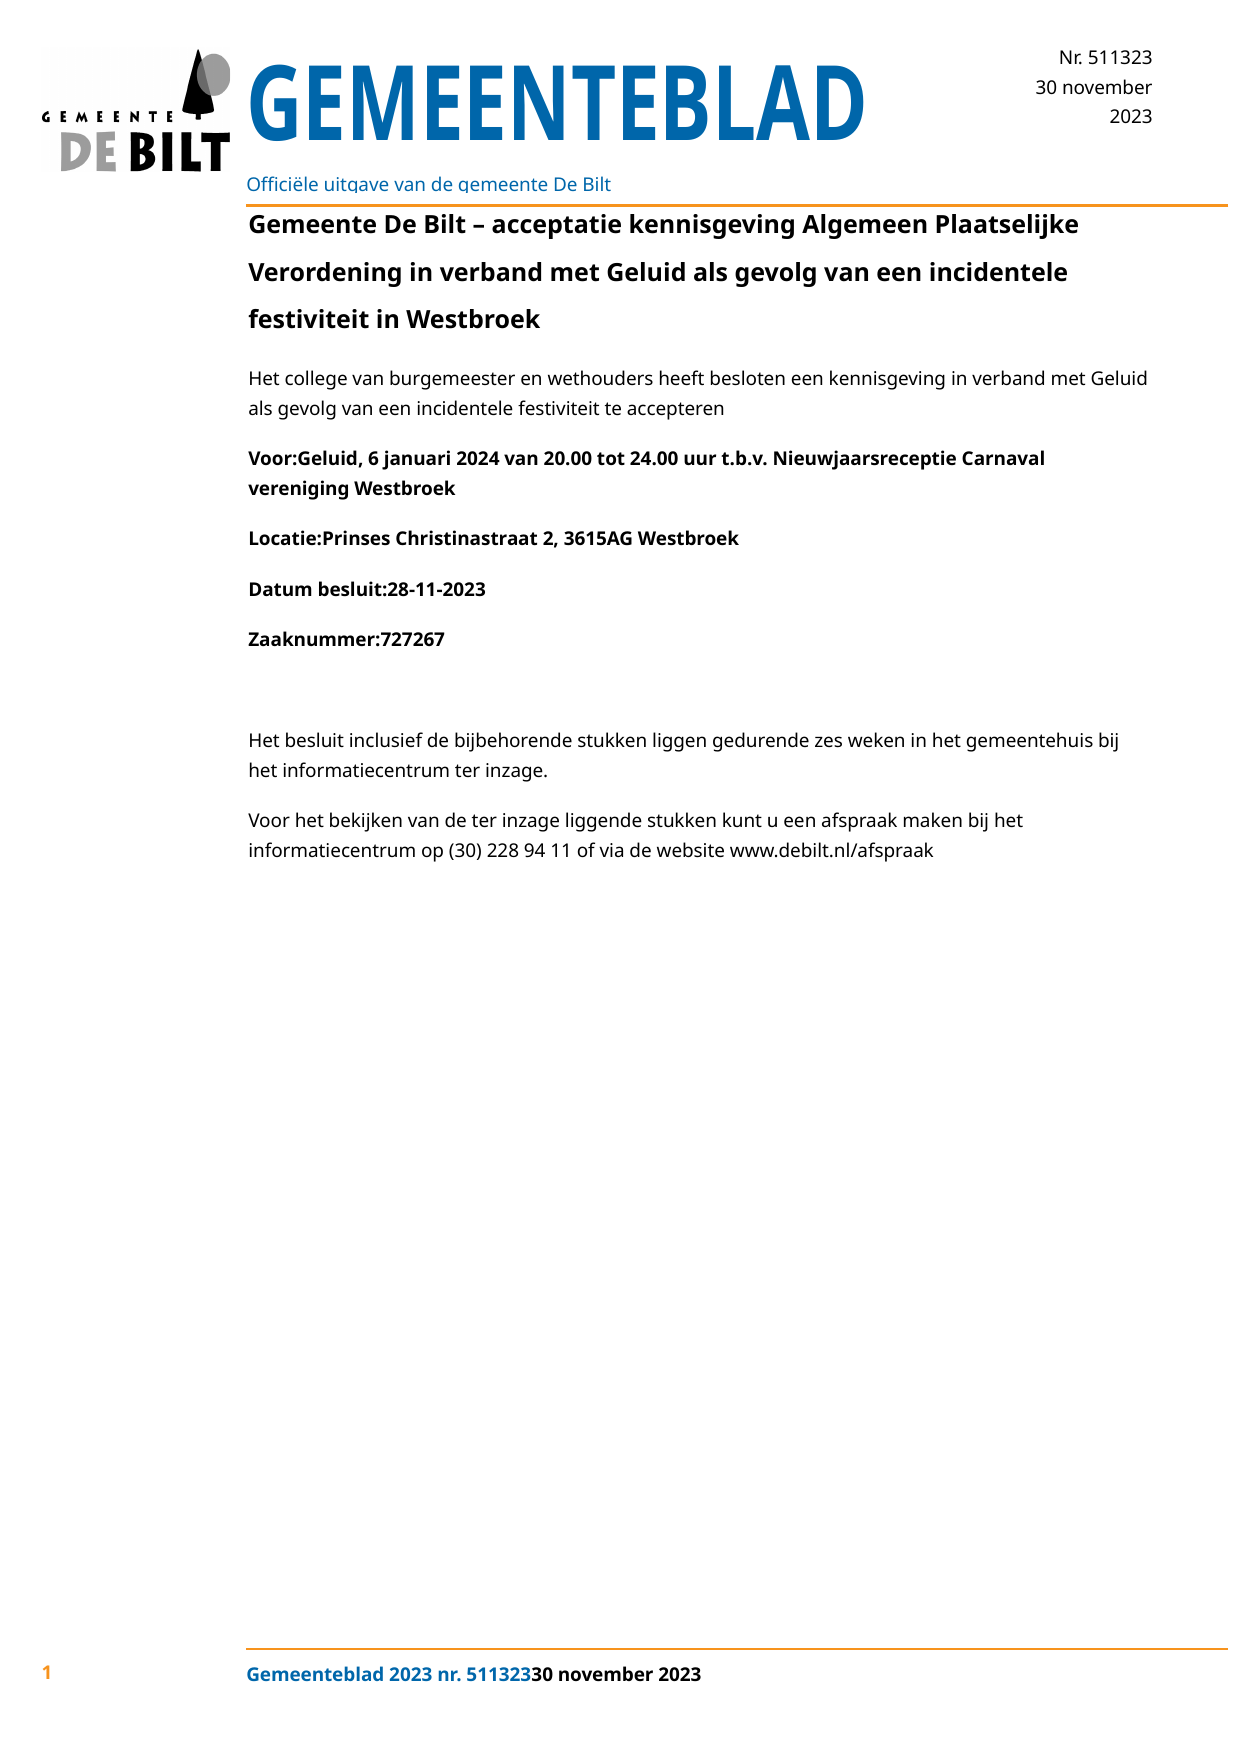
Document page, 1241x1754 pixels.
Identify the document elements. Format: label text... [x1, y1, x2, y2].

text Gemeente De Bilt – acceptatie kennisgeving Algemeen Plaatselijke Verordening in verband met Geluid als gevolg van een incidentele festiviteit in Westbroek [248, 207, 1152, 336]
text Voor:Geluid, 6 januari 2024 van 20.00 tot 24.00 uur t.b.v. Nieuwjaarsreceptie Carnaval vereniging Westbroek [248, 446, 1152, 501]
text Locatie:Prinses Christinastraat 2, 3615AG Westbroek [248, 526, 1152, 551]
text Het college van burgemeester en wethouders heeft besloten een kennisgeving in verband met Geluid als gevolg van een incidentele festiviteit te accepteren [248, 366, 1152, 421]
text Voor het bekijken van de ter inzage liggende stukken kunt u een afspraak maken bij het informatiecentrum op (30) 228 94 11 of via de website www.debilt.nl/afspraak [248, 807, 1152, 862]
text Het besluit inclusief de bijbehorende stukken liggen gedurende zes weken in het gemeentehuis bij het informatiecentrum ter inzage. [248, 727, 1152, 782]
text Zaaknummer:727267 [248, 626, 1152, 652]
picture [41, 47, 231, 172]
text Datum besluit:28-11-2023 [248, 576, 1152, 602]
